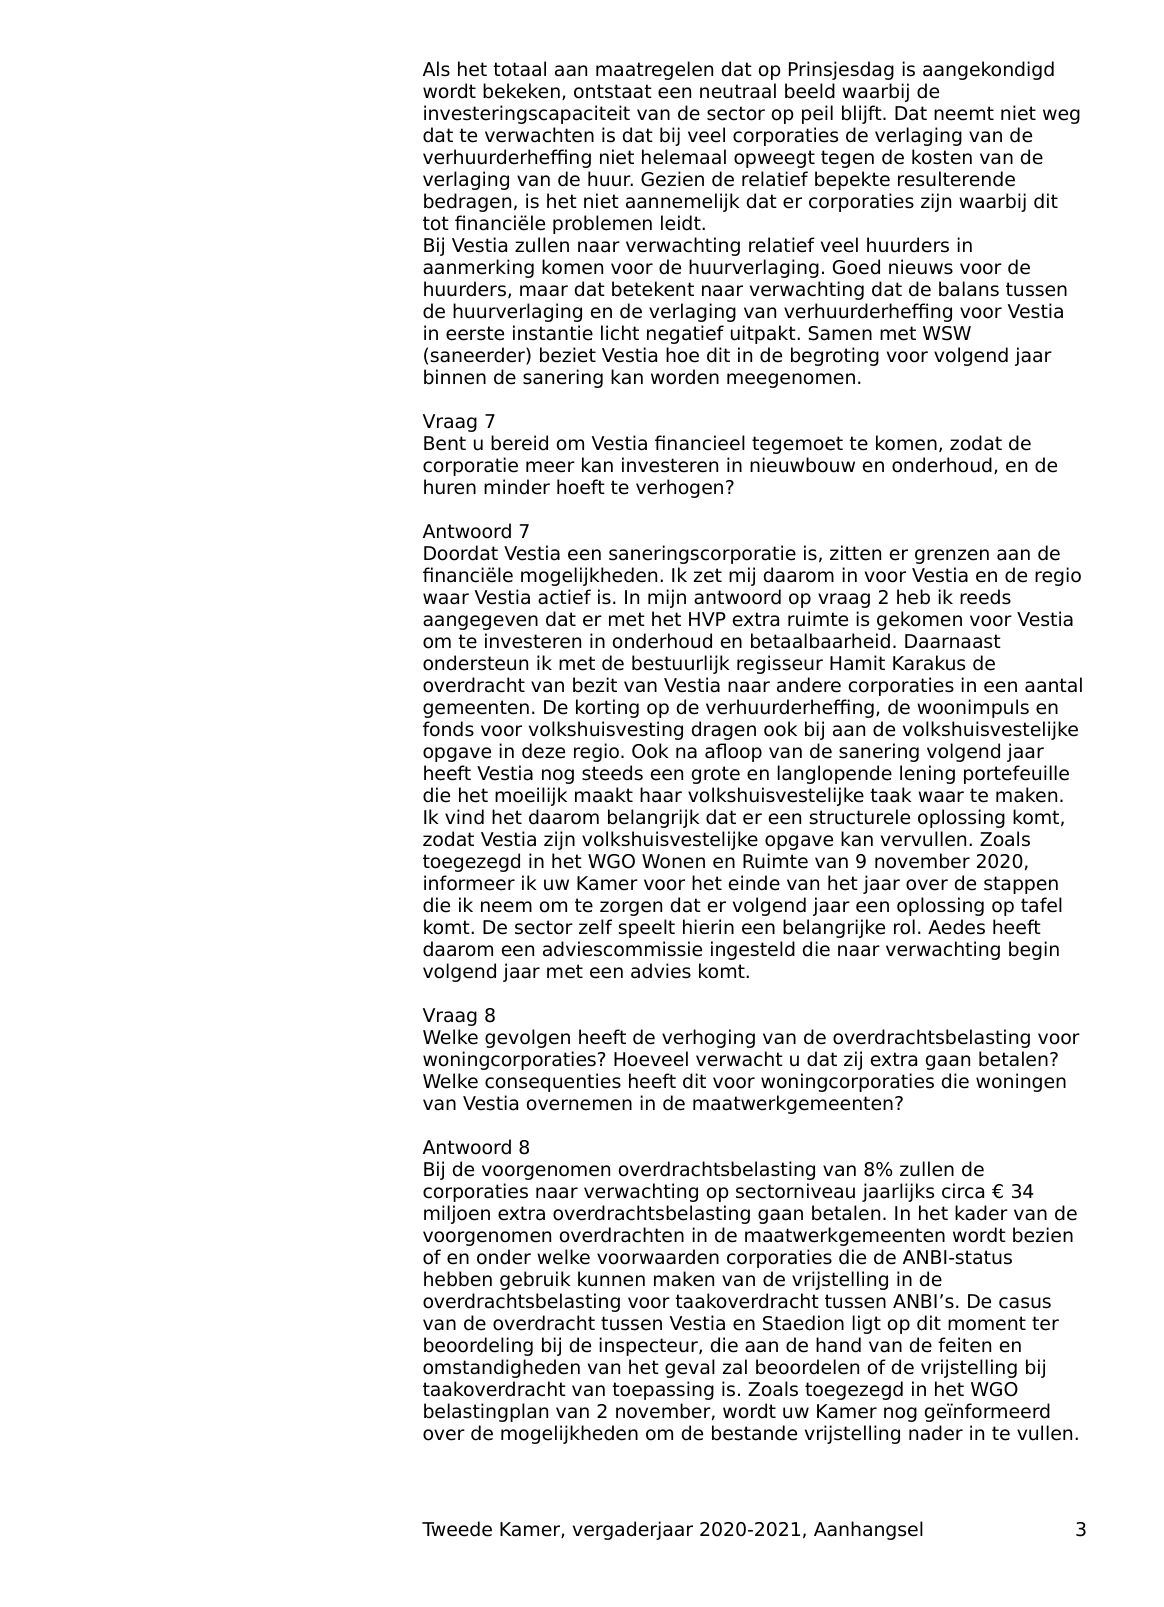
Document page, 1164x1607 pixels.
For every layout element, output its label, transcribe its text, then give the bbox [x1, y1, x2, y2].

text Antwoord 7 [422, 521, 1087, 543]
text Vraag 8 [422, 1005, 1087, 1027]
text Antwoord 8 [422, 1137, 1087, 1159]
text Bij Vestia zullen naar verwachting relatief veel huurders in aanmerking komen voor de huurverlaging. Goed nieuws voor de huurders, maar dat betekent naar verwachting dat de balans tussen de huurverlaging en de verlaging van verhuurderheffing voor Vestia in eerste instantie licht negatief uitpakt. Samen met WSW (saneerder) beziet Vestia hoe dit in de begroting voor volgend jaar binnen de sanering kan worden meegenomen. [422, 235, 1087, 389]
text Vraag 7 [422, 411, 1087, 433]
text Welke gevolgen heeft de verhoging van de overdrachtsbelasting voor woningcorporaties? Hoeveel verwacht u dat zij extra gaan betalen? Welke consequenties heeft dit voor woningcorporaties die woningen van Vestia overnemen in de maatwerkgemeenten? [422, 1027, 1087, 1115]
text Bent u bereid om Vestia financieel tegemoet te komen, zodat de corporatie meer kan investeren in nieuwbouw en onderhoud, en de huren minder hoeft te verhogen? [422, 433, 1087, 499]
text Bij de voorgenomen overdrachtsbelasting van 8% zullen de corporaties naar verwachting op sectorniveau jaarlijks circa € 34 miljoen extra overdrachtsbelasting gaan betalen. In het kader van de voorgenomen overdrachten in de maatwerkgemeenten wordt bezien of en onder welke voorwaarden corporaties die de ANBI-status hebben gebruik kunnen maken van de vrijstelling in de overdrachtsbelasting voor taakoverdracht tussen ANBI’s. De casus van de overdracht tussen Vestia en Staedion ligt op dit moment ter beoordeling bij de inspecteur, die aan de hand van de feiten en omstandigheden van het geval zal beoordelen of de vrijstelling bij taakoverdracht van toepassing is. Zoals toegezegd in het WGO belastingplan van 2 november, wordt uw Kamer nog geïnformeerd over de mogelijkheden om de bestande vrijstelling nader in te vullen. [422, 1159, 1087, 1444]
text Doordat Vestia een saneringscorporatie is, zitten er grenzen aan de financiële mogelijkheden. Ik zet mij daarom in voor Vestia en de regio waar Vestia actief is. In mijn antwoord op vraag 2 heb ik reeds aangegeven dat er met het HVP extra ruimte is gekomen voor Vestia om te investeren in onderhoud en betaalbaarheid. Daarnaast ondersteun ik met de bestuurlijk regisseur Hamit Karakus de overdracht van bezit van Vestia naar andere corporaties in een aantal gemeenten. De korting op de verhuurderheffing, de woonimpuls en fonds voor volkshuisvesting dragen ook bij aan de volkshuisvestelijke opgave in deze regio. Ook na afloop van de sanering volgend jaar heeft Vestia nog steeds een grote en langlopende lening portefeuille die het moeilijk maakt haar volkshuisvestelijke taak waar te maken. Ik vind het daarom belangrijk dat er een structurele oplossing komt, zodat Vestia zijn volkshuisvestelijke opgave kan vervullen. Zoals toegezegd in het WGO Wonen en Ruimte van 9 november 2020, informeer ik uw Kamer voor het einde van het jaar over de stappen die ik neem om te zorgen dat er volgend jaar een oplossing op tafel komt. De sector zelf speelt hierin een belangrijke rol. Aedes heeft daarom een adviescommissie ingesteld die naar verwachting begin volgend jaar met een advies komt. [422, 543, 1087, 983]
text Als het totaal aan maatregelen dat op Prinsjesdag is aangekondigd wordt bekeken, ontstaat een neutraal beeld waarbij de investeringscapaciteit van de sector op peil blijft. Dat neemt niet weg dat te verwachten is dat bij veel corporaties de verlaging van de verhuurderheffing niet helemaal opweegt tegen de kosten van de verlaging van de huur. Gezien de relatief bepekte resulterende bedragen, is het niet aannemelijk dat er corporaties zijn waarbij dit tot financiële problemen leidt. [422, 59, 1087, 235]
